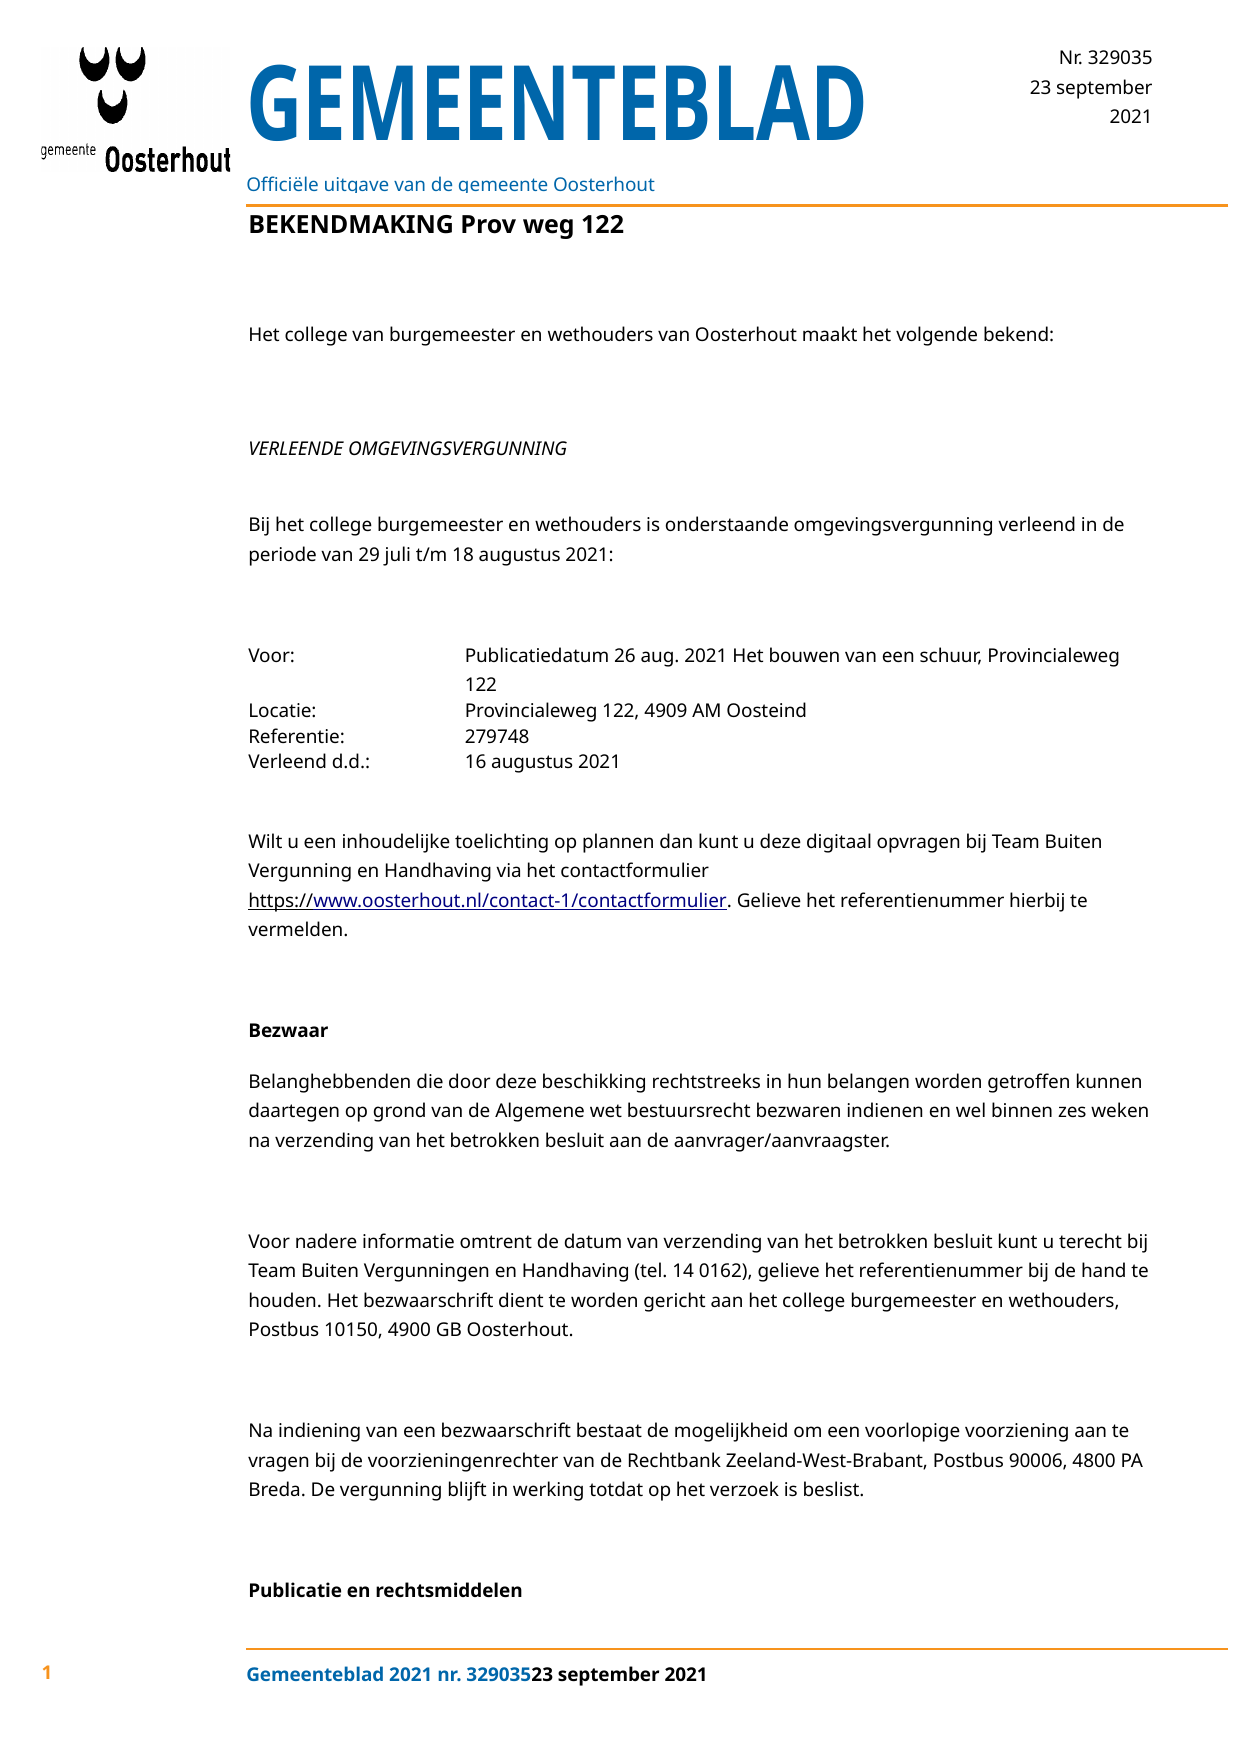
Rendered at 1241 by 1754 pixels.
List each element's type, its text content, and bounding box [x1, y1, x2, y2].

table_cell Referentie: [248, 723, 464, 748]
table_cell Provincialeweg 122, 4909 AM Oosteind [465, 697, 1152, 723]
text Bezwaar [248, 1017, 1152, 1043]
table_header Publicatiedatum 26 aug. 2021 Het bouwen van een schuur, Provincialeweg 122 [465, 642, 1152, 697]
table_cell Locatie: [248, 697, 464, 723]
table_cell 16 augustus 2021 [465, 749, 1152, 774]
text Het college van burgemeester en wethouders van Oosterhout maakt het volgende bekend: [248, 321, 1152, 346]
text VERLEENDE OMGEVINGSVERGUNNING [248, 435, 1152, 461]
table_cell 279748 [465, 723, 1152, 748]
picture [41, 47, 231, 172]
text Belanghebbenden die door deze beschikking rechtstreeks in hun belangen worden getroffen kunnen daartegen op grond van de Algemene wet bestuursrecht bezwaren indienen en wel binnen zes weken na verzending van het betrokken besluit aan de aanvrager/aanvraagster. [248, 1068, 1152, 1153]
text Publicatie en rechtsmiddelen [248, 1577, 1152, 1603]
text Voor nadere informatie omtrent de datum van verzending van het betrokken besluit kunt u terecht bij Team Buiten Vergunningen en Handhaving (tel. 14 0162), gelieve het referentienummer bij de hand te houden. Het bezwaarschrift dient te worden gericht aan het college burgemeester en wethouders, Postbus 10150, 4900 GB Oosterhout. [248, 1228, 1152, 1342]
table_cell Verleend d.d.: [248, 749, 464, 774]
text Wilt u een inhoudelijke toelichting op plannen dan kunt u deze digitaal opvragen bij Team Buiten Vergunning en Handhaving via het contactformulier https://www.oosterhout.nl/contact-1/contactformulier. Gelieve het referentienummer hierbij te vermelden. [248, 828, 1152, 942]
text BEKENDMAKING Prov weg 122 [248, 207, 1152, 241]
text Na indiening van een bezwaarschrift bestaat de mogelijkheid om een voorlopige voorziening aan te vragen bij de voorzieningenrechter van de Rechtbank Zeeland-West-Brabant, Postbus 90006, 4800 PA Breda. De vergunning blijft in werking totdat op het verzoek is beslist. [248, 1417, 1152, 1502]
table_header Voor: [248, 642, 464, 697]
text Bij het college burgemeester en wethouders is onderstaande omgevingsvergunning verleend in de periode van 29 juli t/m 18 augustus 2021: [248, 511, 1152, 567]
